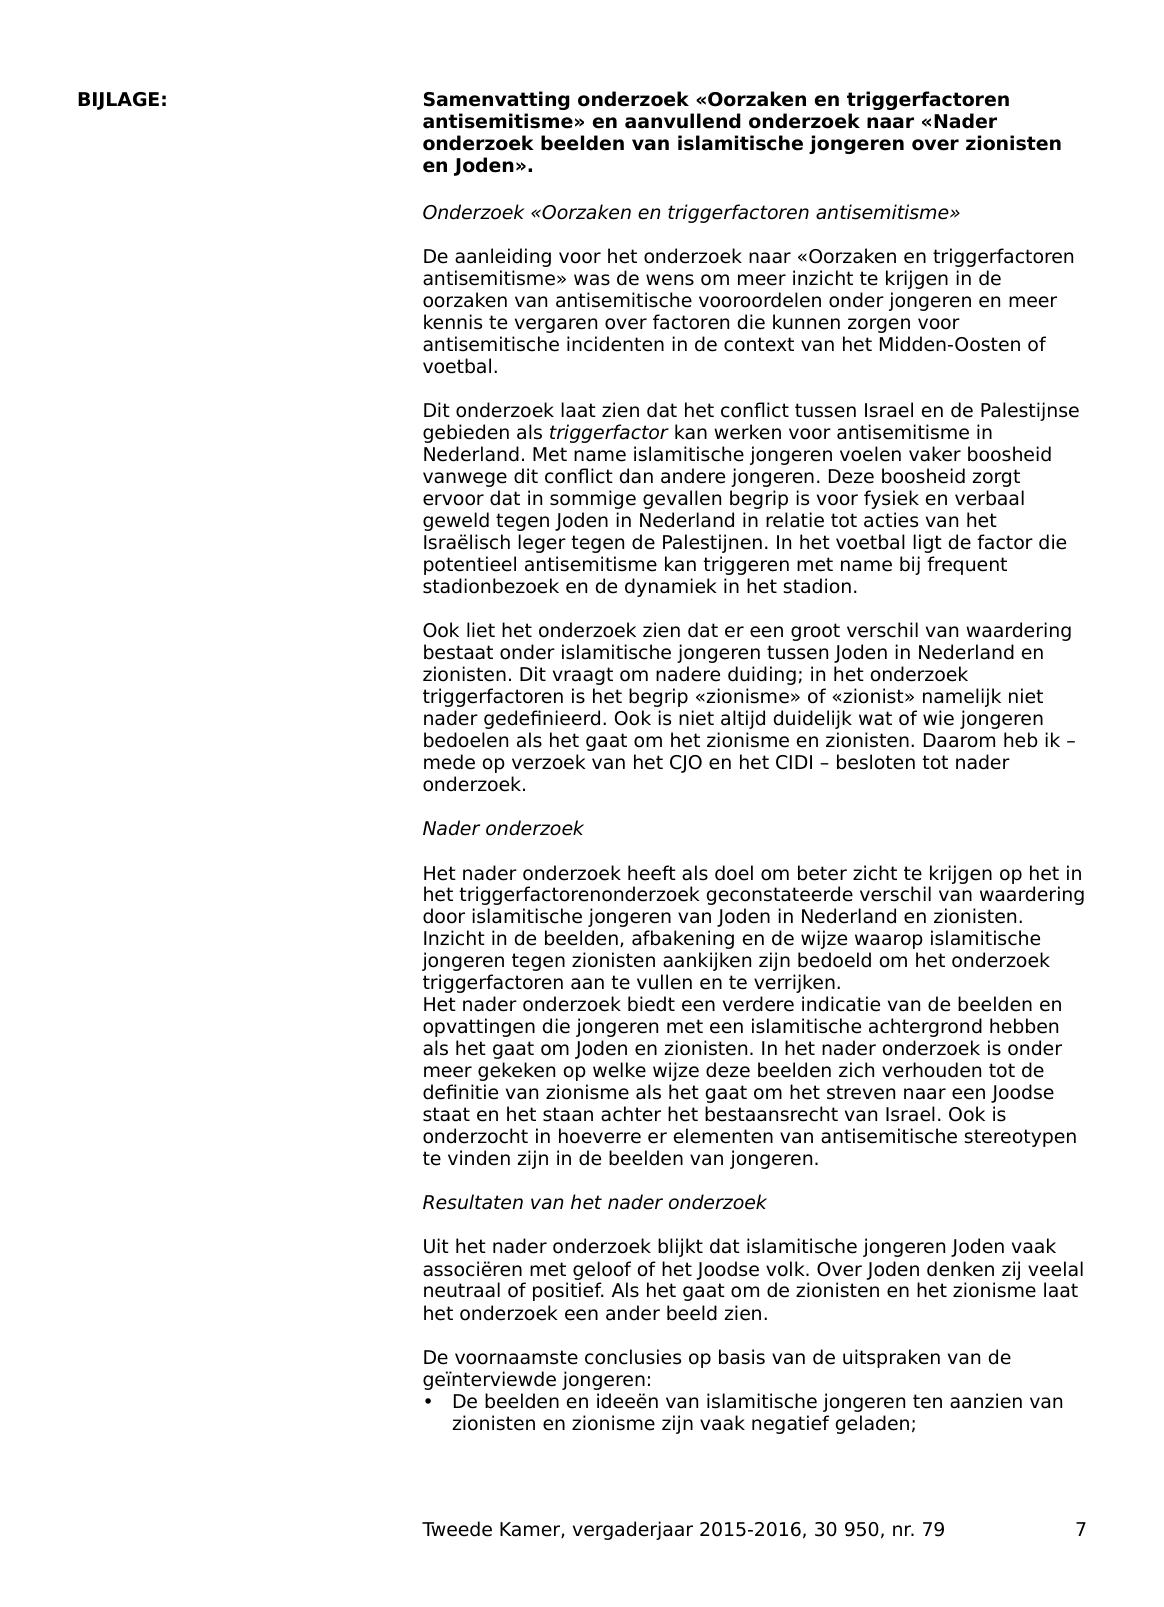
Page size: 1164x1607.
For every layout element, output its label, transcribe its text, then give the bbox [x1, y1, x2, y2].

subtitle Nader onderzoek [422, 818, 1087, 840]
text De aanleiding voor het onderzoek naar «Oorzaken en triggerfactoren antisemitisme» was de wens om meer inzicht te krijgen in de oorzaken van antisemitische vooroordelen onder jongeren en meer kennis te vergaren over factoren die kunnen zorgen voor antisemitische incidenten in de context van het Midden-Oosten of voetbal. [422, 246, 1087, 378]
subtitle BIJLAGE: Samenvatting onderzoek «Oorzaken en triggerfactoren antisemitisme» en aanvullend onderzoek naar «Nader onderzoek beelden van islamitische jongeren over zionisten en Joden». [77, 89, 1087, 177]
subtitle Resultaten van het nader onderzoek [422, 1192, 1087, 1214]
text Ook liet het onderzoek zien dat er een groot verschil van waardering bestaat onder islamitische jongeren tussen Joden in Nederland en zionisten. Dit vraagt om nadere duiding; in het onderzoek triggerfactoren is het begrip «zionisme» of «zionist» namelijk niet nader gedefinieerd. Ook is niet altijd duidelijk wat of wie jongeren bedoelen als het gaat om het zionisme en zionisten. Daarom heb ik – mede op verzoek van het CJO en het CIDI – besloten tot nader onderzoek. [422, 620, 1087, 796]
text • De beelden en ideeën van islamitische jongeren ten aanzien van zionisten en zionisme zijn vaak negatief geladen; [422, 1391, 1087, 1434]
text Het nader onderzoek biedt een verdere indicatie van de beelden en opvattingen die jongeren met een islamitische achtergrond hebben als het gaat om Joden en zionisten. In het nader onderzoek is onder meer gekeken op welke wijze deze beelden zich verhouden tot de definitie van zionisme als het gaat om het streven naar een Joodse staat en het staan achter het bestaansrecht van Israel. Ook is onderzocht in hoeverre er elementen van antisemitische stereotypen te vinden zijn in de beelden van jongeren. [422, 994, 1087, 1170]
text Dit onderzoek laat zien dat het conflict tussen Israel en de Palestijnse gebieden als triggerfactor kan werken voor antisemitisme in Nederland. Met name islamitische jongeren voelen vaker boosheid vanwege dit conflict dan andere jongeren. Deze boosheid zorgt ervoor dat in sommige gevallen begrip is voor fysiek en verbaal geweld tegen Joden in Nederland in relatie tot acties van het Israëlisch leger tegen de Palestijnen. In het voetbal ligt de factor die potentieel antisemitisme kan triggeren met name bij frequent stadionbezoek en de dynamiek in het stadion. [422, 400, 1087, 598]
subtitle Onderzoek «Oorzaken en triggerfactoren antisemitisme» [422, 202, 1087, 224]
text De voornaamste conclusies op basis van de uitspraken van de geïnterviewde jongeren: [422, 1347, 1087, 1391]
text Uit het nader onderzoek blijkt dat islamitische jongeren Joden vaak associëren met geloof of het Joodse volk. Over Joden denken zij veelal neutraal of positief. Als het gaat om de zionisten en het zionisme laat het onderzoek een ander beeld zien. [422, 1236, 1087, 1324]
text Het nader onderzoek heeft als doel om beter zicht te krijgen op het in het triggerfactorenonderzoek geconstateerde verschil van waardering door islamitische jongeren van Joden in Nederland en zionisten. Inzicht in de beelden, afbakening en de wijze waarop islamitische jongeren tegen zionisten aankijken zijn bedoeld om het onderzoek triggerfactoren aan te vullen en te verrijken. [422, 862, 1087, 994]
